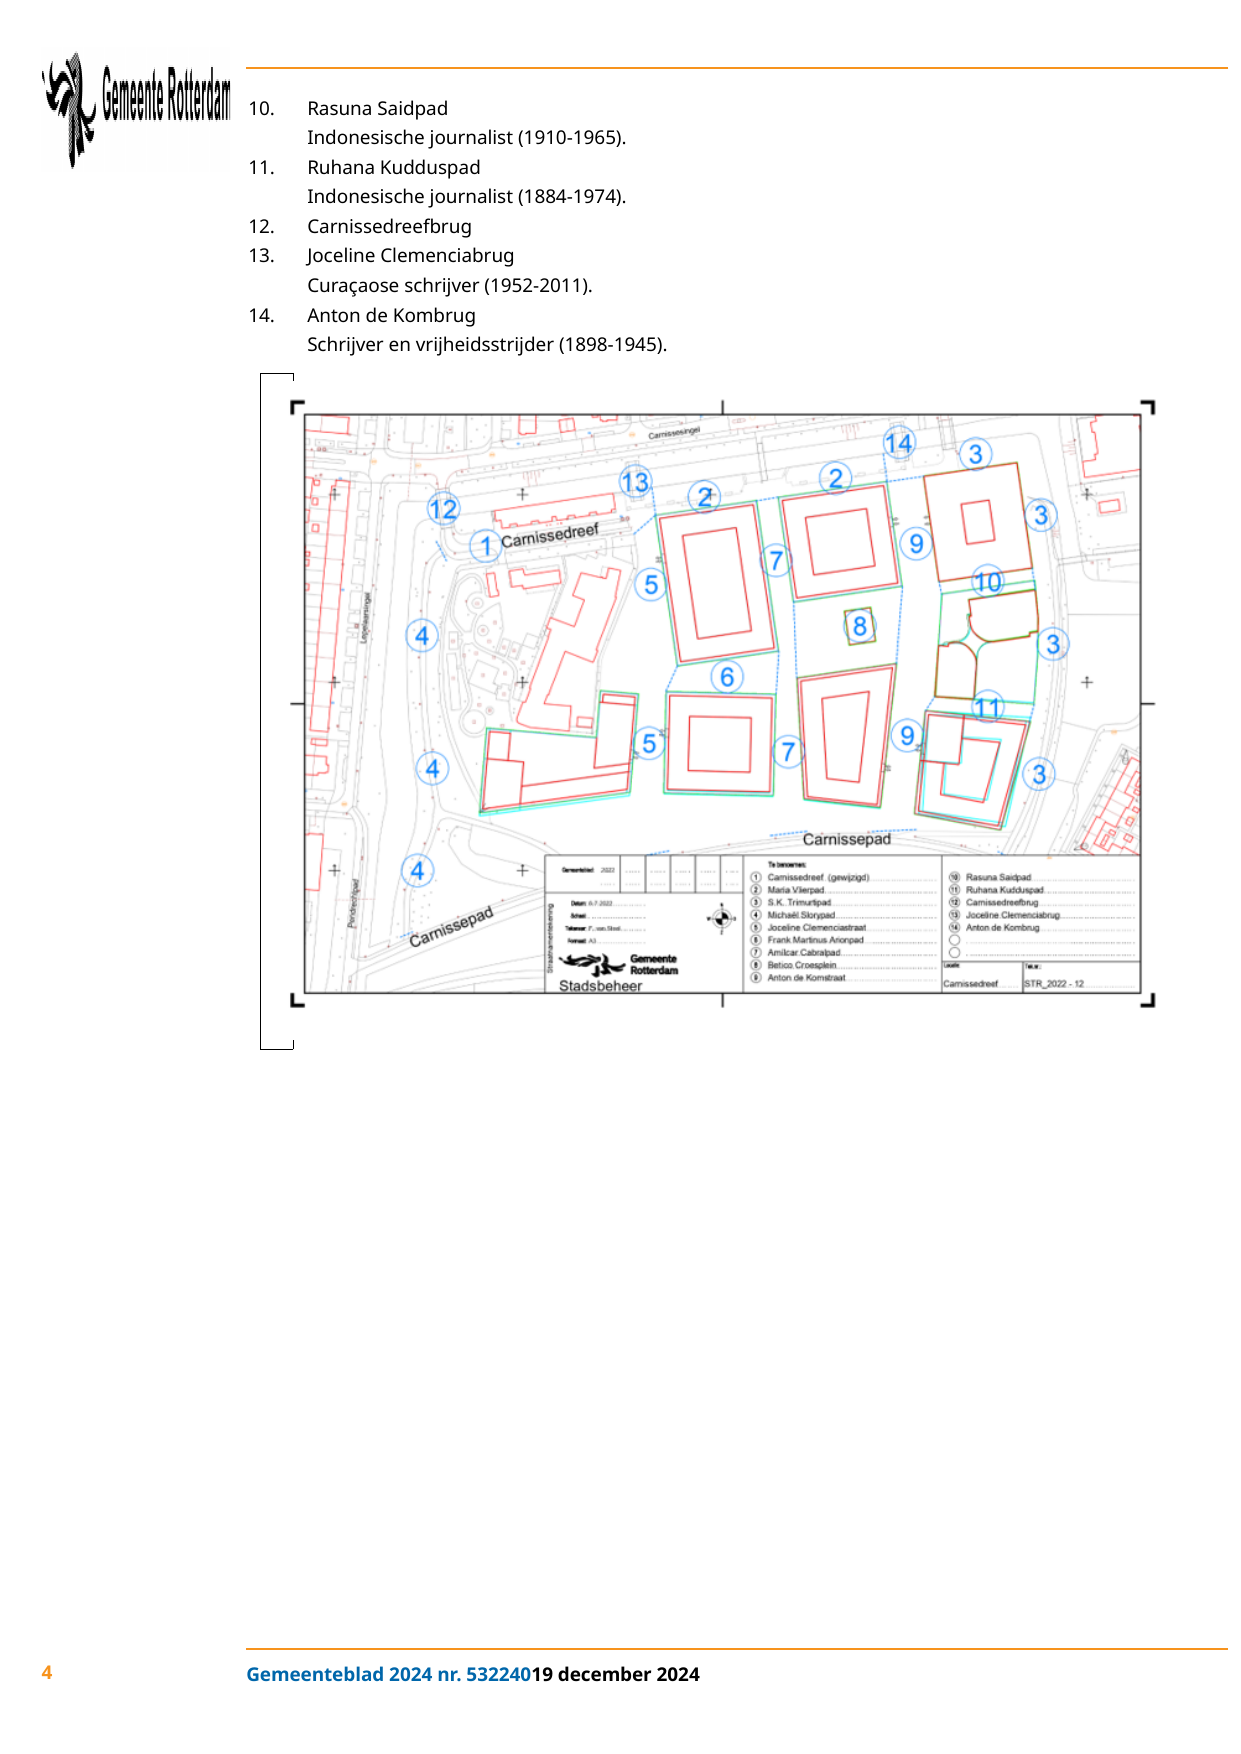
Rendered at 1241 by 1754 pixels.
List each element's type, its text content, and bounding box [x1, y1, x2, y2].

list Indonesische journalist (1884-1974). [248, 183, 1152, 209]
picture [268, 381, 1173, 1040]
list Joceline Clemenciabrug [248, 243, 1152, 268]
list Anton de Kombrug [248, 302, 1152, 328]
list Curaçaose schrijver (1952-2011). [248, 272, 1152, 298]
list Rasuna Saidpad [248, 95, 1152, 121]
picture [41, 47, 231, 172]
list Indonesische journalist (1910-1965). [248, 124, 1152, 150]
list Schrijver en vrijheidsstrijder (1898-1945). [248, 331, 1152, 357]
list Ruhana Kudduspad [248, 154, 1152, 180]
list Carnissedreefbrug [248, 213, 1152, 239]
